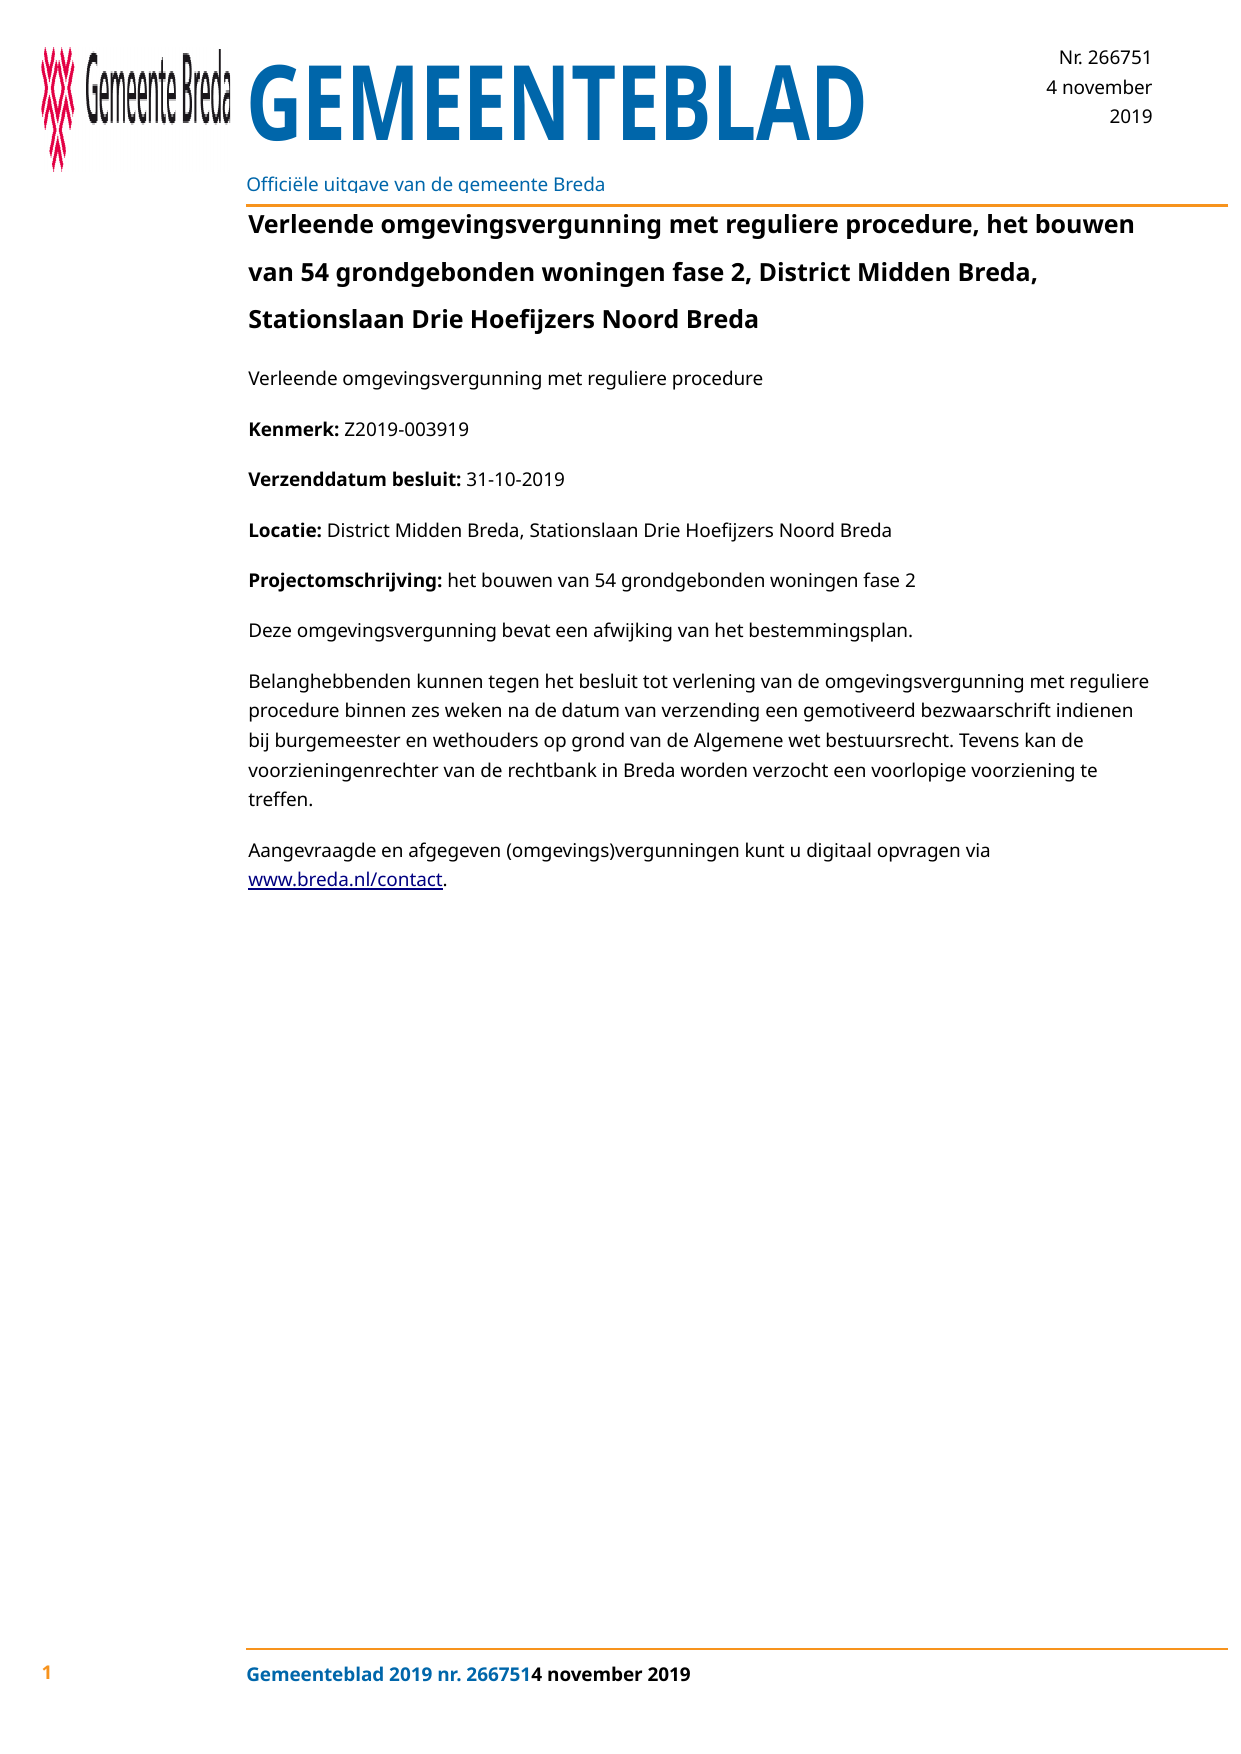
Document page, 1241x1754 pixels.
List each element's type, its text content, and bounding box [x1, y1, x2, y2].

text Belanghebbenden kunnen tegen het besluit tot verlening van de omgevingsvergunning met reguliere procedure binnen zes weken na de datum van verzending een gemotiveerd bezwaarschrift indienen bij burgemeester en wethouders op grond van de Algemene wet bestuursrecht. Tevens kan de voorzieningenrechter van de rechtbank in Breda worden verzocht een voorlopige voorziening te treffen. [248, 668, 1152, 812]
text Verleende omgevingsvergunning met reguliere procedure [248, 366, 1152, 391]
text Projectomschrijving: het bouwen van 54 grondgebonden woningen fase 2 [248, 567, 1152, 593]
picture [41, 47, 231, 172]
text Deze omgevingsvergunning bevat een afwijking van het bestemmingsplan. [248, 618, 1152, 643]
text Verleende omgevingsvergunning met reguliere procedure, het bouwen van 54 grondgebonden woningen fase 2, District Midden Breda, Stationslaan Drie Hoefijzers Noord Breda [248, 207, 1152, 336]
text Aangevraagde en afgegeven (omgevings)vergunningen kunt u digitaal opvragen via www.breda.nl/contact. [248, 837, 1152, 892]
text Kenmerk: Z2019-003919 [248, 416, 1152, 442]
text Locatie: District Midden Breda, Stationslaan Drie Hoefijzers Noord Breda [248, 517, 1152, 542]
text Verzenddatum besluit: 31-10-2019 [248, 466, 1152, 492]
